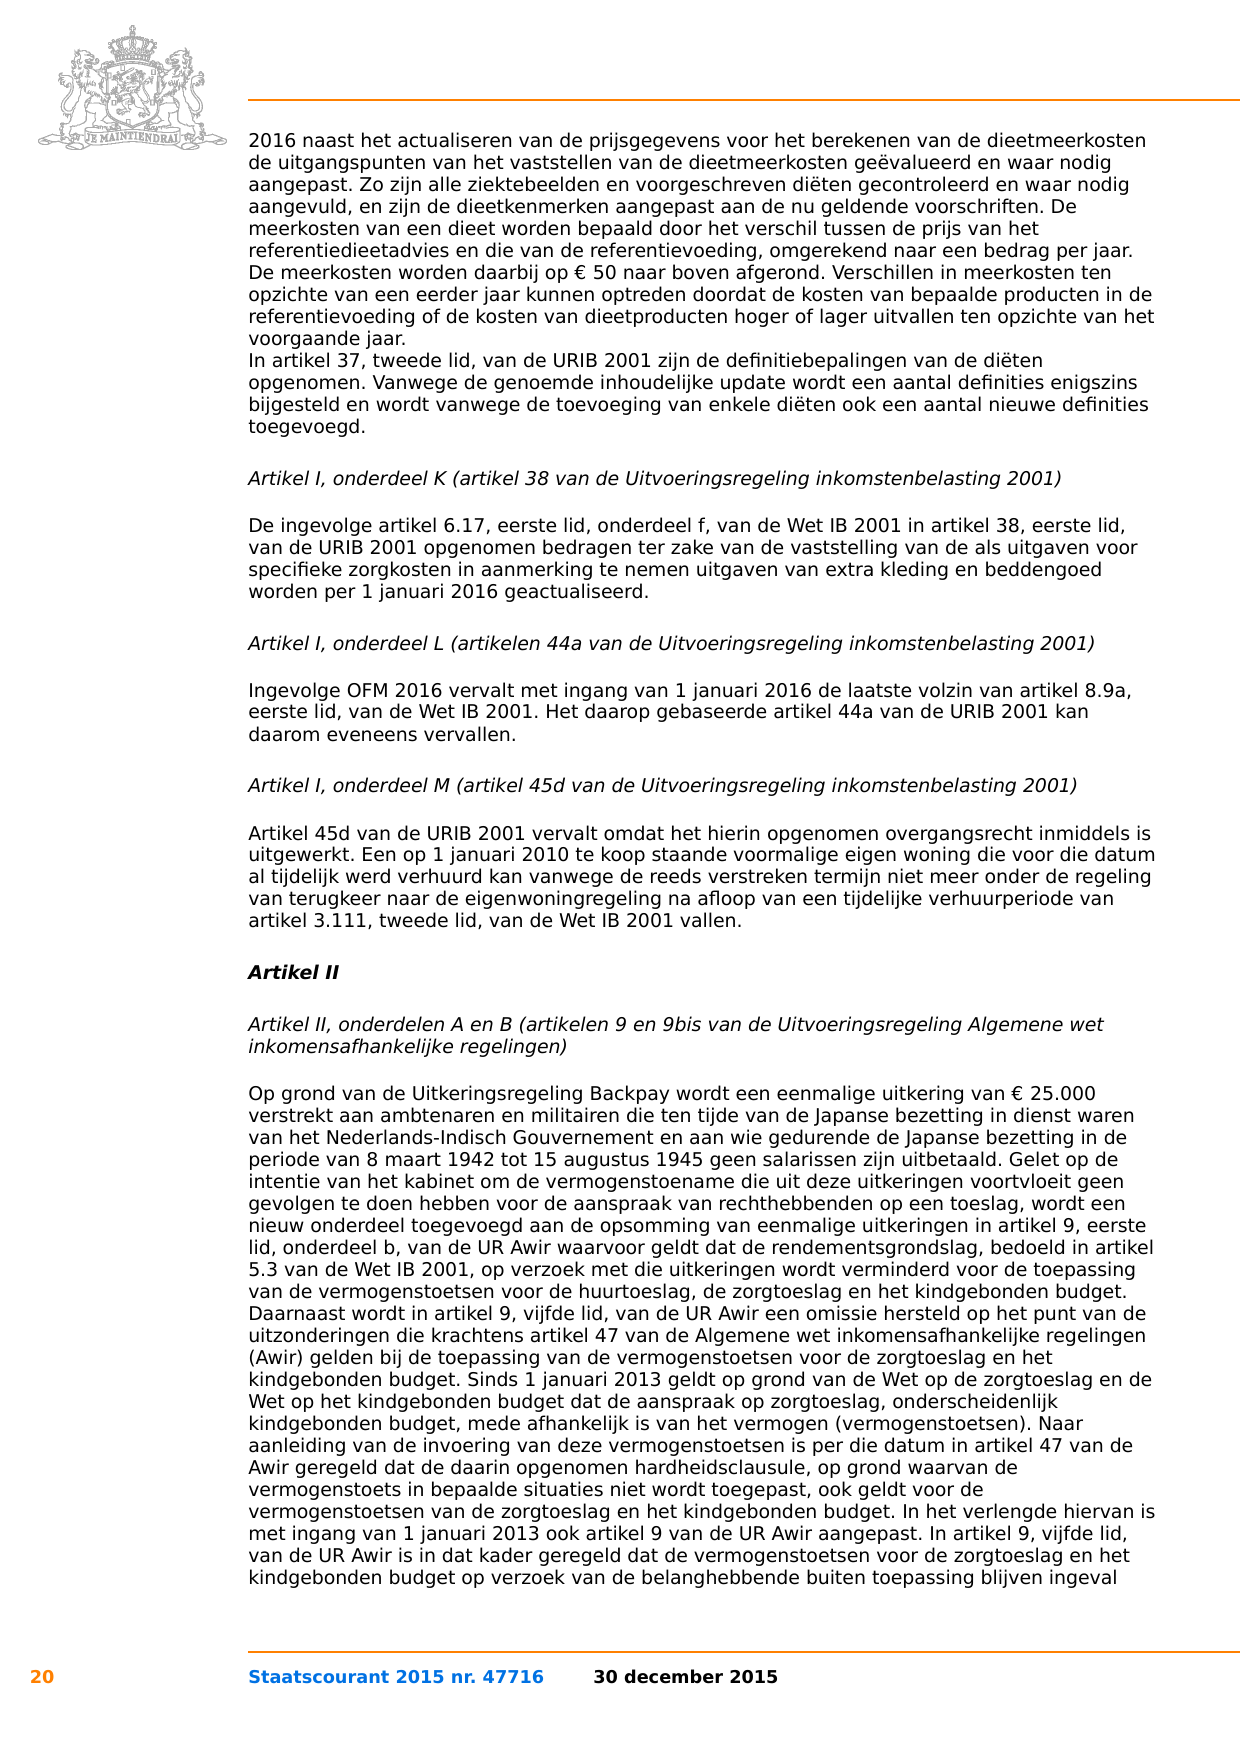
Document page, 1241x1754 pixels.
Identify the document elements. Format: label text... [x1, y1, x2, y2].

text Daarnaast wordt in artikel 9, vijfde lid, van de UR Awir een omissie hersteld op het punt van de uitzonderingen die krachtens artikel 47 van de Algemene wet inkomensafhankelijke regelingen (Awir) gelden bij de toepassing van de vermogenstoetsen voor de zorgtoeslag en het kindgebonden budget. Sinds 1 januari 2013 geldt op grond van de Wet op de zorgtoeslag en de Wet op het kindgebonden budget dat de aanspraak op zorgtoeslag, onderscheidenlijk kindgebonden budget, mede afhankelijk is van het vermogen (vermogenstoetsen). Naar aanleiding van de invoering van deze vermogenstoetsen is per die datum in artikel 47 van de Awir geregeld dat de daarin opgenomen hardheidsclausule, op grond waarvan de vermogenstoets in bepaalde situaties niet wordt toegepast, ook geldt voor de vermogenstoetsen van de zorgtoeslag en het kindgebonden budget. In het verlengde hiervan is met ingang van 1 januari 2013 ook artikel 9 van de UR Awir aangepast. In artikel 9, vijfde lid, van de UR Awir is in dat kader geregeld dat de vermogenstoetsen voor de zorgtoeslag en het kindgebonden budget op verzoek van de belanghebbende buiten toepassing blijven ingeval [248, 1303, 1163, 1589]
subtitle Artikel I, onderdeel K (artikel 38 van de Uitvoeringsregeling inkomstenbelasting 2001) [248, 468, 1163, 489]
text In artikel 37, tweede lid, van de URIB 2001 zijn de definitiebepalingen van de diëten opgenomen. Vanwege de genoemde inhoudelijke update wordt een aantal definities enigszins bijgesteld en wordt vanwege de toevoeging van enkele diëten ook een aantal nieuwe definities toegevoegd. [248, 350, 1163, 438]
text 2016 naast het actualiseren van de prijsgegevens voor het berekenen van de dieetmeerkosten de uitgangspunten van het vaststellen van de dieetmeerkosten geëvalueerd en waar nodig aangepast. Zo zijn alle ziektebeelden en voorgeschreven diëten gecontroleerd en waar nodig aangevuld, en zijn de dieetkenmerken aangepast aan de nu geldende voorschriften. De meerkosten van een dieet worden bepaald door het verschil tussen de prijs van het referentiedieetadvies en die van de referentievoeding, omgerekend naar een bedrag per jaar. De meerkosten worden daarbij op € 50 naar boven afgerond. Verschillen in meerkosten ten opzichte van een eerder jaar kunnen optreden doordat de kosten van bepaalde producten in de referentievoeding of de kosten van dieetproducten hoger of lager uitvallen ten opzichte van het voorgaande jaar. [248, 130, 1163, 350]
text De ingevolge artikel 6.17, eerste lid, onderdeel f, van de Wet IB 2001 in artikel 38, eerste lid, van de URIB 2001 opgenomen bedragen ter zake van de vaststelling van de als uitgaven voor specifieke zorgkosten in aanmerking te nemen uitgaven van extra kleding en beddengoed worden per 1 januari 2016 geactualiseerd. [248, 514, 1163, 602]
subtitle Artikel I, onderdeel M (artikel 45d van de Uitvoeringsregeling inkomstenbelasting 2001) [248, 775, 1163, 797]
text Ingevolge OFM 2016 vervalt met ingang van 1 januari 2016 de laatste volzin van artikel 8.9a, eerste lid, van de Wet IB 2001. Het daarop gebaseerde artikel 44a van de URIB 2001 kan daarom eveneens vervallen. [248, 679, 1163, 745]
subtitle Artikel II [248, 962, 1163, 984]
subtitle Artikel I, onderdeel L (artikelen 44a van de Uitvoeringsregeling inkomstenbelasting 2001) [248, 632, 1163, 654]
text Artikel 45d van de URIB 2001 vervalt omdat het hierin opgenomen overgangsrecht inmiddels is uitgewerkt. Een op 1 januari 2010 te koop staande voormalige eigen woning die voor die datum al tijdelijk werd verhuurd kan vanwege de reeds verstreken termijn niet meer onder de regeling van terugkeer naar de eigenwoningregeling na afloop van een tijdelijke verhuurperiode van artikel 3.111, tweede lid, van de Wet IB 2001 vallen. [248, 822, 1163, 932]
subtitle Artikel II, onderdelen A en B (artikelen 9 en 9bis van de Uitvoeringsregeling Algemene wet inkomensafhankelijke regelingen) [248, 1014, 1163, 1058]
text Op grond van de Uitkeringsregeling Backpay wordt een eenmalige uitkering van € 25.000 verstrekt aan ambtenaren en militairen die ten tijde van de Japanse bezetting in dienst waren van het Nederlands-Indisch Gouvernement en aan wie gedurende de Japanse bezetting in de periode van 8 maart 1942 tot 15 augustus 1945 geen salarissen zijn uitbetaald. Gelet op de intentie van het kabinet om de vermogenstoename die uit deze uitkeringen voortvloeit geen gevolgen te doen hebben voor de aanspraak van rechthebbenden op een toeslag, wordt een nieuw onderdeel toegevoegd aan de opsomming van eenmalige uitkeringen in artikel 9, eerste lid, onderdeel b, van de UR Awir waarvoor geldt dat de rendementsgrondslag, bedoeld in artikel 5.3 van de Wet IB 2001, op verzoek met die uitkeringen wordt verminderd voor de toepassing van de vermogenstoetsen voor de huurtoeslag, de zorgtoeslag en het kindgebonden budget. [248, 1083, 1163, 1303]
picture [38, 25, 227, 150]
